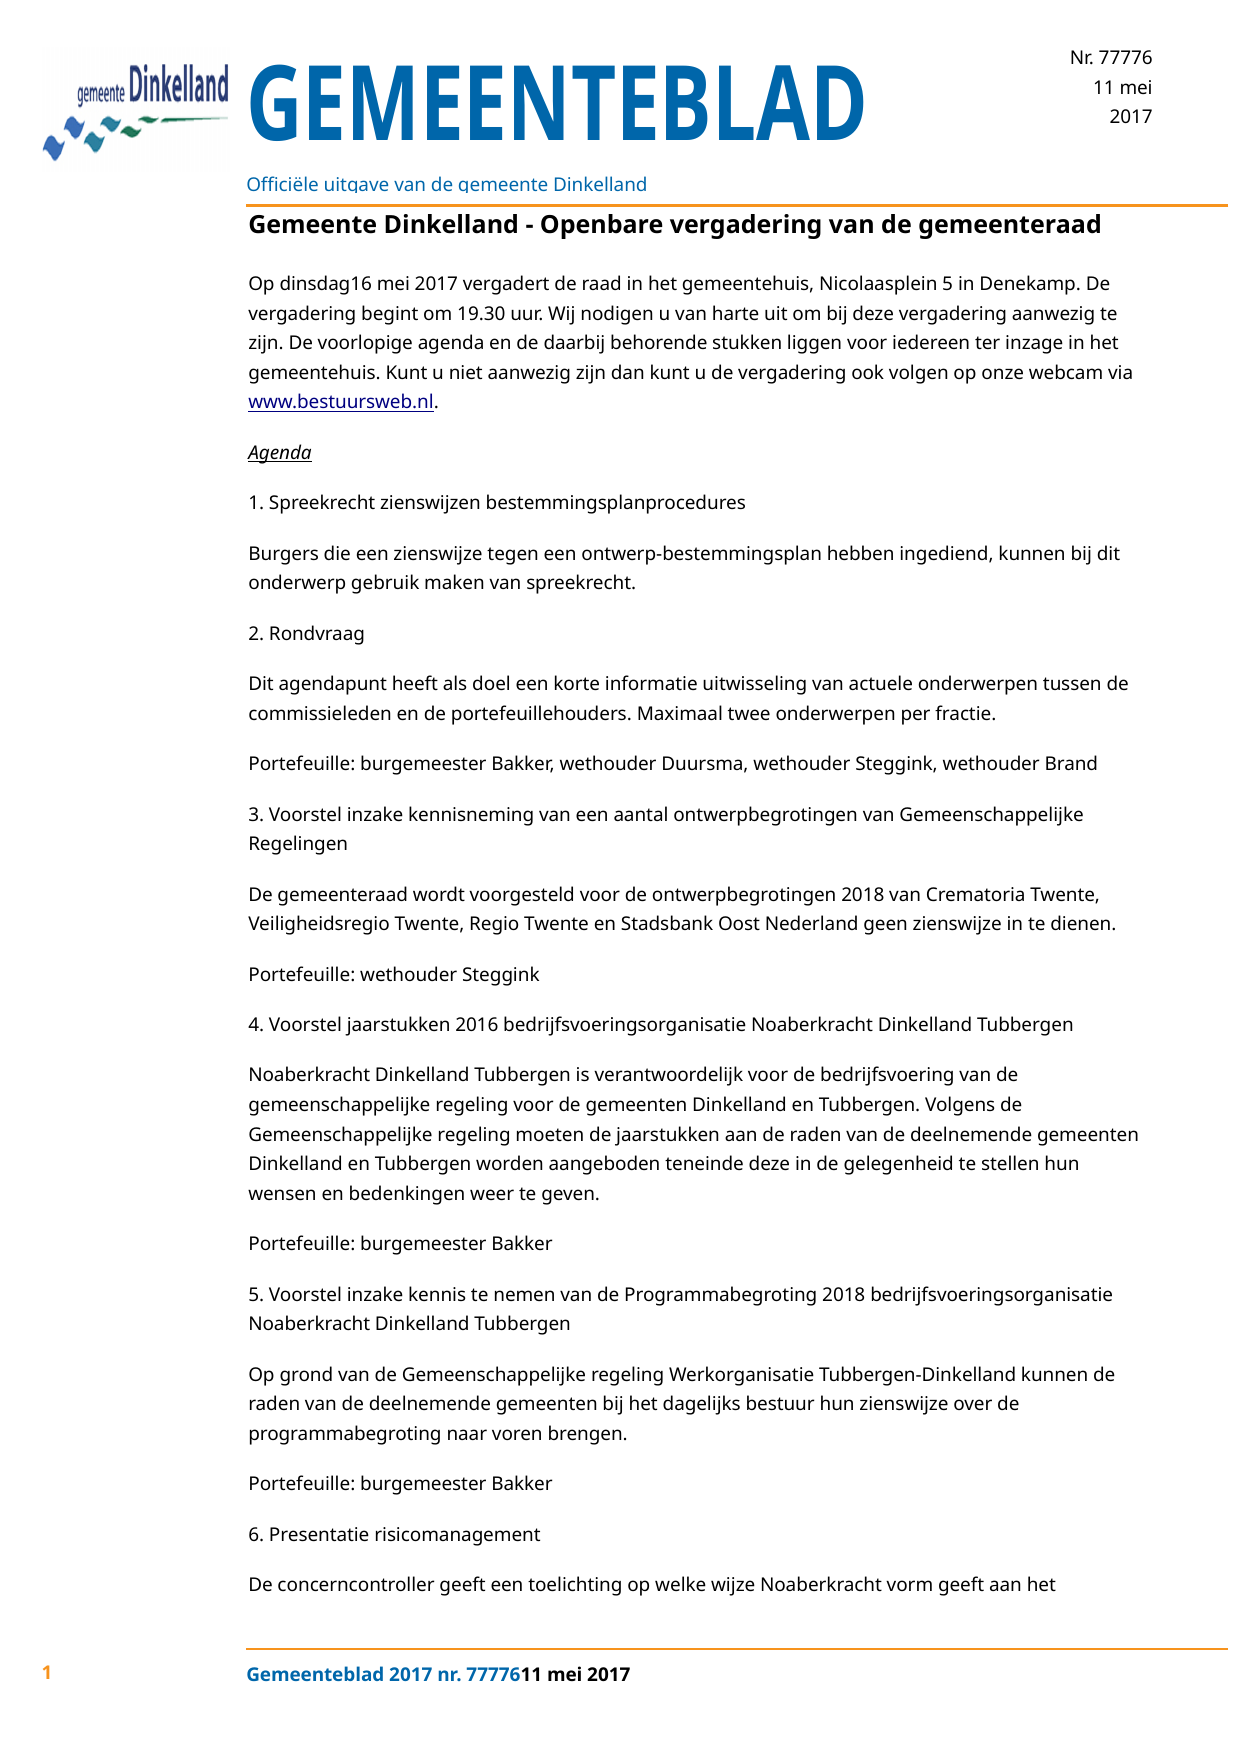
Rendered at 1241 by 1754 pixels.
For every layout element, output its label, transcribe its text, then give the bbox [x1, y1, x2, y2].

text De concerncontroller geeft een toelichting op welke wijze Noaberkracht vorm geeft aan het [248, 1571, 1152, 1597]
text Portefeuille: burgemeester Bakker [248, 1470, 1152, 1496]
text 2. Rondvraag [248, 620, 1152, 646]
text Op grond van de Gemeenschappelijke regeling Werkorganisatie Tubbergen-Dinkelland kunnen de raden van de deelnemende gemeenten bij het dagelijks bestuur hun zienswijze over de programmabegroting naar voren brengen. [248, 1361, 1152, 1446]
text Gemeente Dinkelland - Openbare vergadering van de gemeenteraad [248, 207, 1152, 241]
text Agenda [248, 439, 1152, 465]
text Portefeuille: burgemeester Bakker, wethouder Duursma, wethouder Steggink, wethouder Brand [248, 750, 1152, 776]
text 3. Voorstel inzake kennisneming van een aantal ontwerpbegrotingen van Gemeenschappelijke Regelingen [248, 801, 1152, 856]
text Op dinsdag16 mei 2017 vergadert de raad in het gemeentehuis, Nicolaasplein 5 in Denekamp. De vergadering begint om 19.30 uur. Wij nodigen u van harte uit om bij deze vergadering aanwezig te zijn. De voorlopige agenda en de daarbij behorende stukken liggen voor iedereen ter inzage in het gemeentehuis. Kunt u niet aanwezig zijn dan kunt u de vergadering ook volgen op onze webcam via www.bestuursweb.nl. [248, 270, 1152, 414]
text Burgers die een zienswijze tegen een ontwerp-bestemmingsplan hebben ingediend, kunnen bij dit onderwerp gebruik maken van spreekrecht. [248, 540, 1152, 595]
text Portefeuille: burgemeester Bakker [248, 1230, 1152, 1256]
text Portefeuille: wethouder Steggink [248, 961, 1152, 986]
picture [41, 47, 231, 172]
text 5. Voorstel inzake kennis te nemen van de Programmabegroting 2018 bedrijfsvoeringsorganisatie Noaberkracht Dinkelland Tubbergen [248, 1281, 1152, 1336]
text 1. Spreekrecht zienswijzen bestemmingsplanprocedures [248, 489, 1152, 515]
text 6. Presentatie risicomanagement [248, 1521, 1152, 1546]
text Dit agendapunt heeft als doel een korte informatie uitwisseling van actuele onderwerpen tussen de commissieleden en de portefeuillehouders. Maximaal twee onderwerpen per fractie. [248, 670, 1152, 726]
text De gemeenteraad wordt voorgesteld voor de ontwerpbegrotingen 2018 van Crematoria Twente, Veiligheidsregio Twente, Regio Twente en Stadsbank Oost Nederland geen zienswijze in te dienen. [248, 881, 1152, 936]
text Noaberkracht Dinkelland Tubbergen is verantwoordelijk voor de bedrijfsvoering van de gemeenschappelijke regeling voor de gemeenten Dinkelland en Tubbergen. Volgens de Gemeenschappelijke regeling moeten de jaarstukken aan de raden van de deelnemende gemeenten Dinkelland en Tubbergen worden aangeboden teneinde deze in de gelegenheid te stellen hun wensen en bedenkingen weer te geven. [248, 1062, 1152, 1206]
text 4. Voorstel jaarstukken 2016 bedrijfsvoeringsorganisatie Noaberkracht Dinkelland Tubbergen [248, 1011, 1152, 1037]
